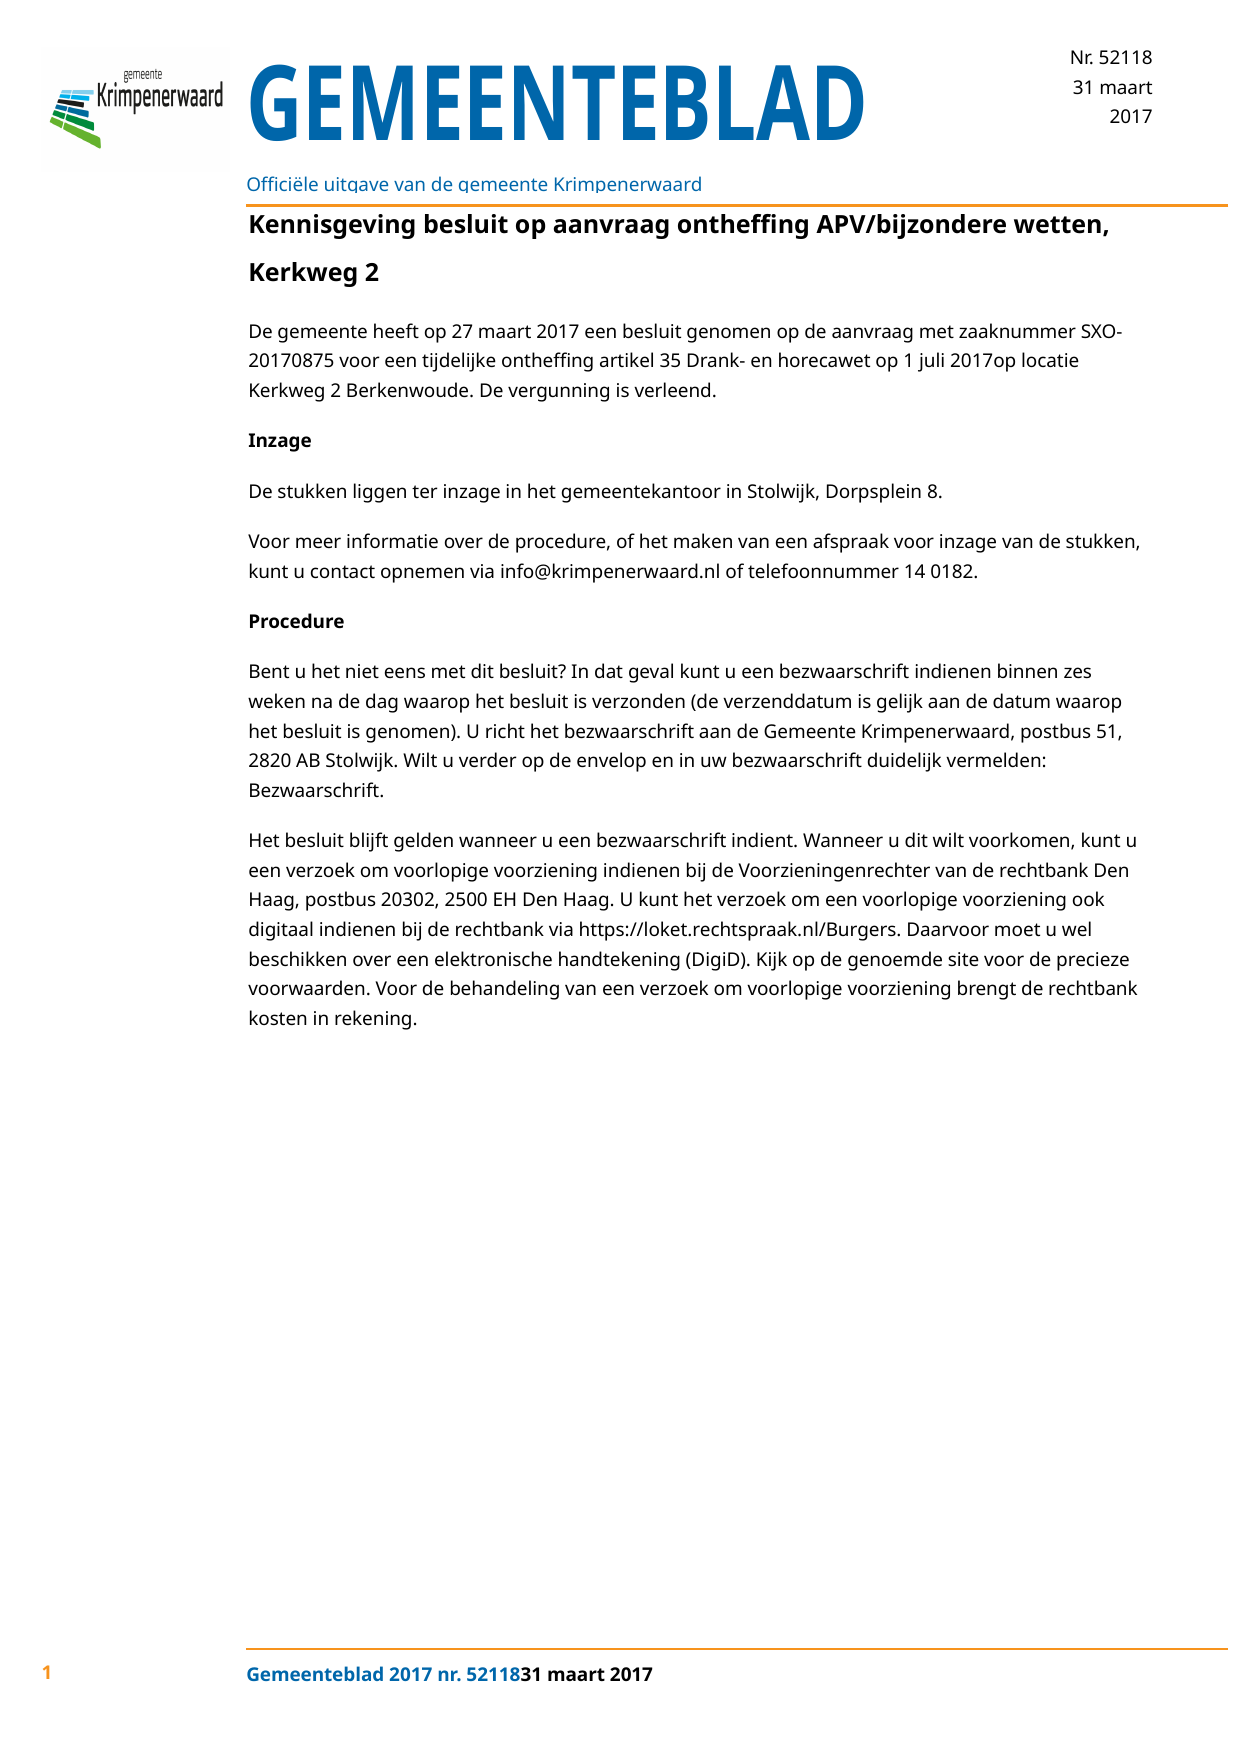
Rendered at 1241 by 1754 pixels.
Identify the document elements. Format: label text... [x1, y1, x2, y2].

text Bent u het niet eens met dit besluit? In dat geval kunt u een bezwaarschrift indienen binnen zes weken na de dag waarop het besluit is verzonden (de verzenddatum is gelijk aan de datum waarop het besluit is genomen). U richt het bezwaarschrift aan de Gemeente Krimpenerwaard, postbus 51, 2820 AB Stolwijk. Wilt u verder op de envelop en in uw bezwaarschrift duidelijk vermelden: Bezwaarschrift. [248, 659, 1152, 803]
text Voor meer informatie over de procedure, of het maken van een afspraak voor inzage van de stukken, kunt u contact opnemen via info@krimpenerwaard.nl of telefoonnummer 14 0182. [248, 528, 1152, 584]
text Het besluit blijft gelden wanneer u een bezwaarschrift indient. Wanneer u dit wilt voorkomen, kunt u een verzoek om voorlopige voorziening indienen bij de Voorzieningenrechter van de rechtbank Den Haag, postbus 20302, 2500 EH Den Haag. U kunt het verzoek om een voorlopige voorziening ook digitaal indienen bij de rechtbank via https://loket.rechtspraak.nl/Burgers. Daarvoor moet u wel beschikken over een elektronische handtekening (DigiD). Kijk op de genoemde site voor de precieze voorwaarden. Voor de behandeling van een verzoek om voorlopige voorziening brengt de rechtbank kosten in rekening. [248, 827, 1152, 1031]
text De gemeente heeft op 27 maart 2017 een besluit genomen op de aanvraag met zaaknummer SXO-20170875 voor een tijdelijke ontheffing artikel 35 Drank- en horecawet op 1 juli 2017op locatie Kerkweg 2 Berkenwoude. De vergunning is verleend. [248, 318, 1152, 403]
text De stukken liggen ter inzage in het gemeentekantoor in Stolwijk, Dorpsplein 8. [248, 478, 1152, 504]
text Inzage [248, 427, 1152, 453]
picture [41, 47, 231, 172]
text Kennisgeving besluit op aanvraag ontheffing APV/bijzondere wetten, Kerkweg 2 [248, 207, 1152, 288]
text Procedure [248, 608, 1152, 634]
